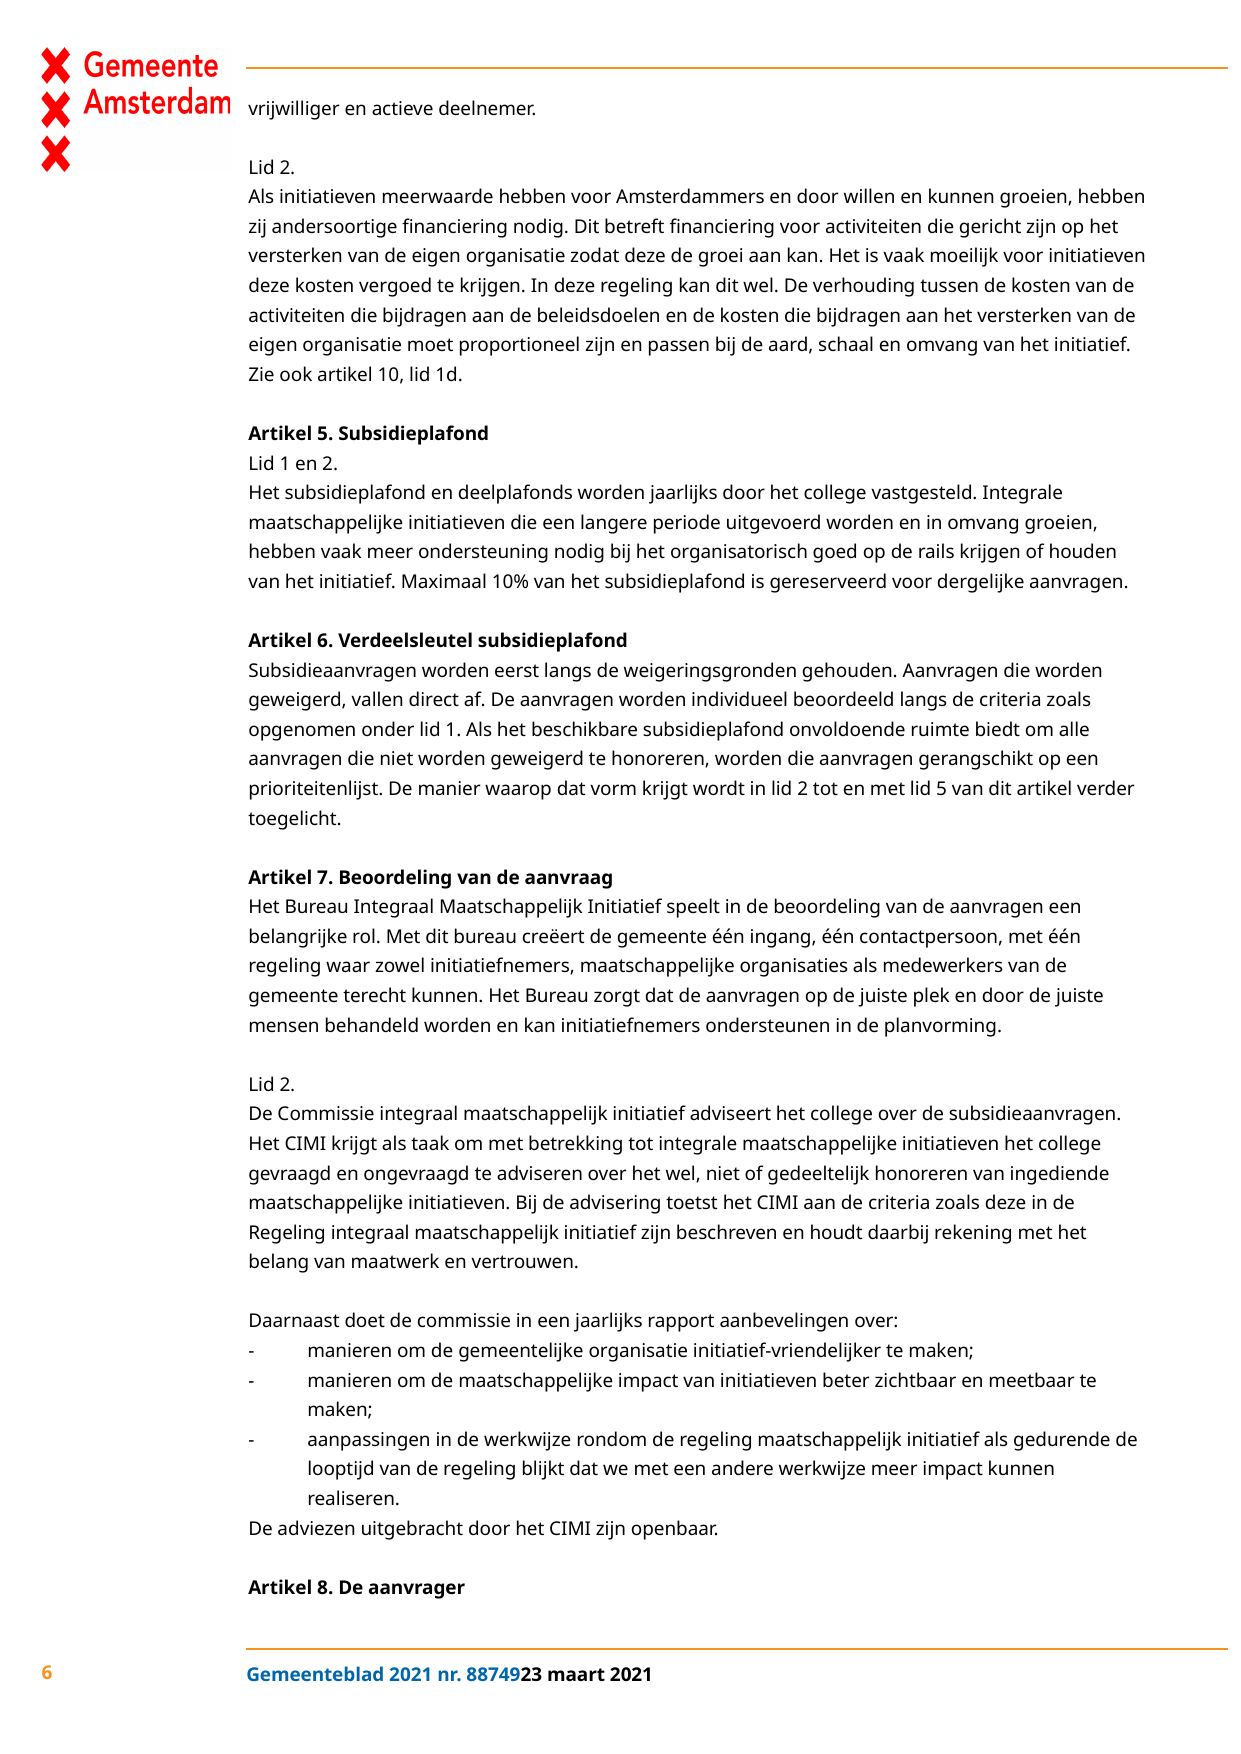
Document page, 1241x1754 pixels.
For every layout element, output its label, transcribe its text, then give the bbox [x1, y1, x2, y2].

text Artikel 5. Subsidieplafond [248, 420, 1152, 446]
list manieren om de maatschappelijke impact van initiatieven beter zichtbaar en meetbaar te maken; [248, 1367, 1152, 1422]
text Het Bureau Integraal Maatschappelijk Initiatief speelt in de beoordeling van de aanvragen een belangrijke rol. Met dit bureau creëert de gemeente één ingang, één contactpersoon, met één regeling waar zowel initiatiefnemers, maatschappelijke organisaties als medewerkers van de gemeente terecht kunnen. Het Bureau zorgt dat de aanvragen op de juiste plek en door de juiste mensen behandeld worden en kan initiatiefnemers ondersteunen in de planvorming. [248, 893, 1152, 1038]
text De adviezen uitgebracht door het CIMI zijn openbaar. [248, 1515, 1152, 1541]
text Het subsidieplafond en deelplafonds worden jaarlijks door het college vastgesteld. Integrale maatschappelijke initiatieven die een langere periode uitgevoerd worden en in omvang groeien, hebben vaak meer ondersteuning nodig bij het organisatorisch goed op de rails krijgen of houden van het initiatief. Maximaal 10% van het subsidieplafond is gereserveerd voor dergelijke aanvragen. [248, 479, 1152, 594]
text Lid 2. [248, 154, 1152, 180]
text Daarnaast doet de commissie in een jaarlijks rapport aanbevelingen over: [248, 1308, 1152, 1333]
picture [41, 47, 231, 172]
text Lid 1 en 2. [248, 450, 1152, 476]
text Artikel 6. Verdeelsleutel subsidieplafond [248, 627, 1152, 653]
text Subsidieaanvragen worden eerst langs de weigeringsgronden gehouden. Aanvragen die worden geweigerd, vallen direct af. De aanvragen worden individueel beoordeeld langs de criteria zoals opgenomen onder lid 1. Als het beschikbare subsidieplafond onvoldoende ruimte biedt om alle aanvragen die niet worden geweigerd te honoreren, worden die aanvragen gerangschikt op een prioriteitenlijst. De manier waarop dat vorm krijgt wordt in lid 2 tot en met lid 5 van dit artikel verder toegelicht. [248, 657, 1152, 831]
text De Commissie integraal maatschappelijk initiatief adviseert het college over de subsidieaanvragen. Het CIMI krijgt als taak om met betrekking tot integrale maatschappelijke initiatieven het college gevraagd en ongevraagd te adviseren over het wel, niet of gedeeltelijk honoreren van ingediende maatschappelijke initiatieven. Bij de advisering toetst het CIMI aan de criteria zoals deze in de Regeling integraal maatschappelijk initiatief zijn beschreven en houdt daarbij rekening met het belang van maatwerk en vertrouwen. [248, 1101, 1152, 1274]
list aanpassingen in de werkwijze rondom de regeling maatschappelijk initiatief als gedurende de looptijd van de regeling blijkt dat we met een andere werkwijze meer impact kunnen realiseren. [248, 1426, 1152, 1511]
text Artikel 7. Beoordeling van de aanvraag [248, 864, 1152, 890]
text vrijwilliger en actieve deelnemer. [248, 95, 1152, 121]
text Als initiatieven meerwaarde hebben voor Amsterdammers en door willen en kunnen groeien, hebben zij andersoortige financiering nodig. Dit betreft financiering voor activiteiten die gericht zijn op het versterken van de eigen organisatie zodat deze de groei aan kan. Het is vaak moeilijk voor initiatieven deze kosten vergoed te krijgen. In deze regeling kan dit wel. De verhouding tussen de kosten van de activiteiten die bijdragen aan de beleidsdoelen en de kosten die bijdragen aan het versterken van de eigen organisatie moet proportioneel zijn en passen bij de aard, schaal en omvang van het initiatief. Zie ook artikel 10, lid 1d. [248, 183, 1152, 387]
list manieren om de gemeentelijke organisatie initiatief-vriendelijker te maken; [248, 1337, 1152, 1363]
text Artikel 8. De aanvrager [248, 1574, 1152, 1600]
text Lid 2. [248, 1071, 1152, 1097]
